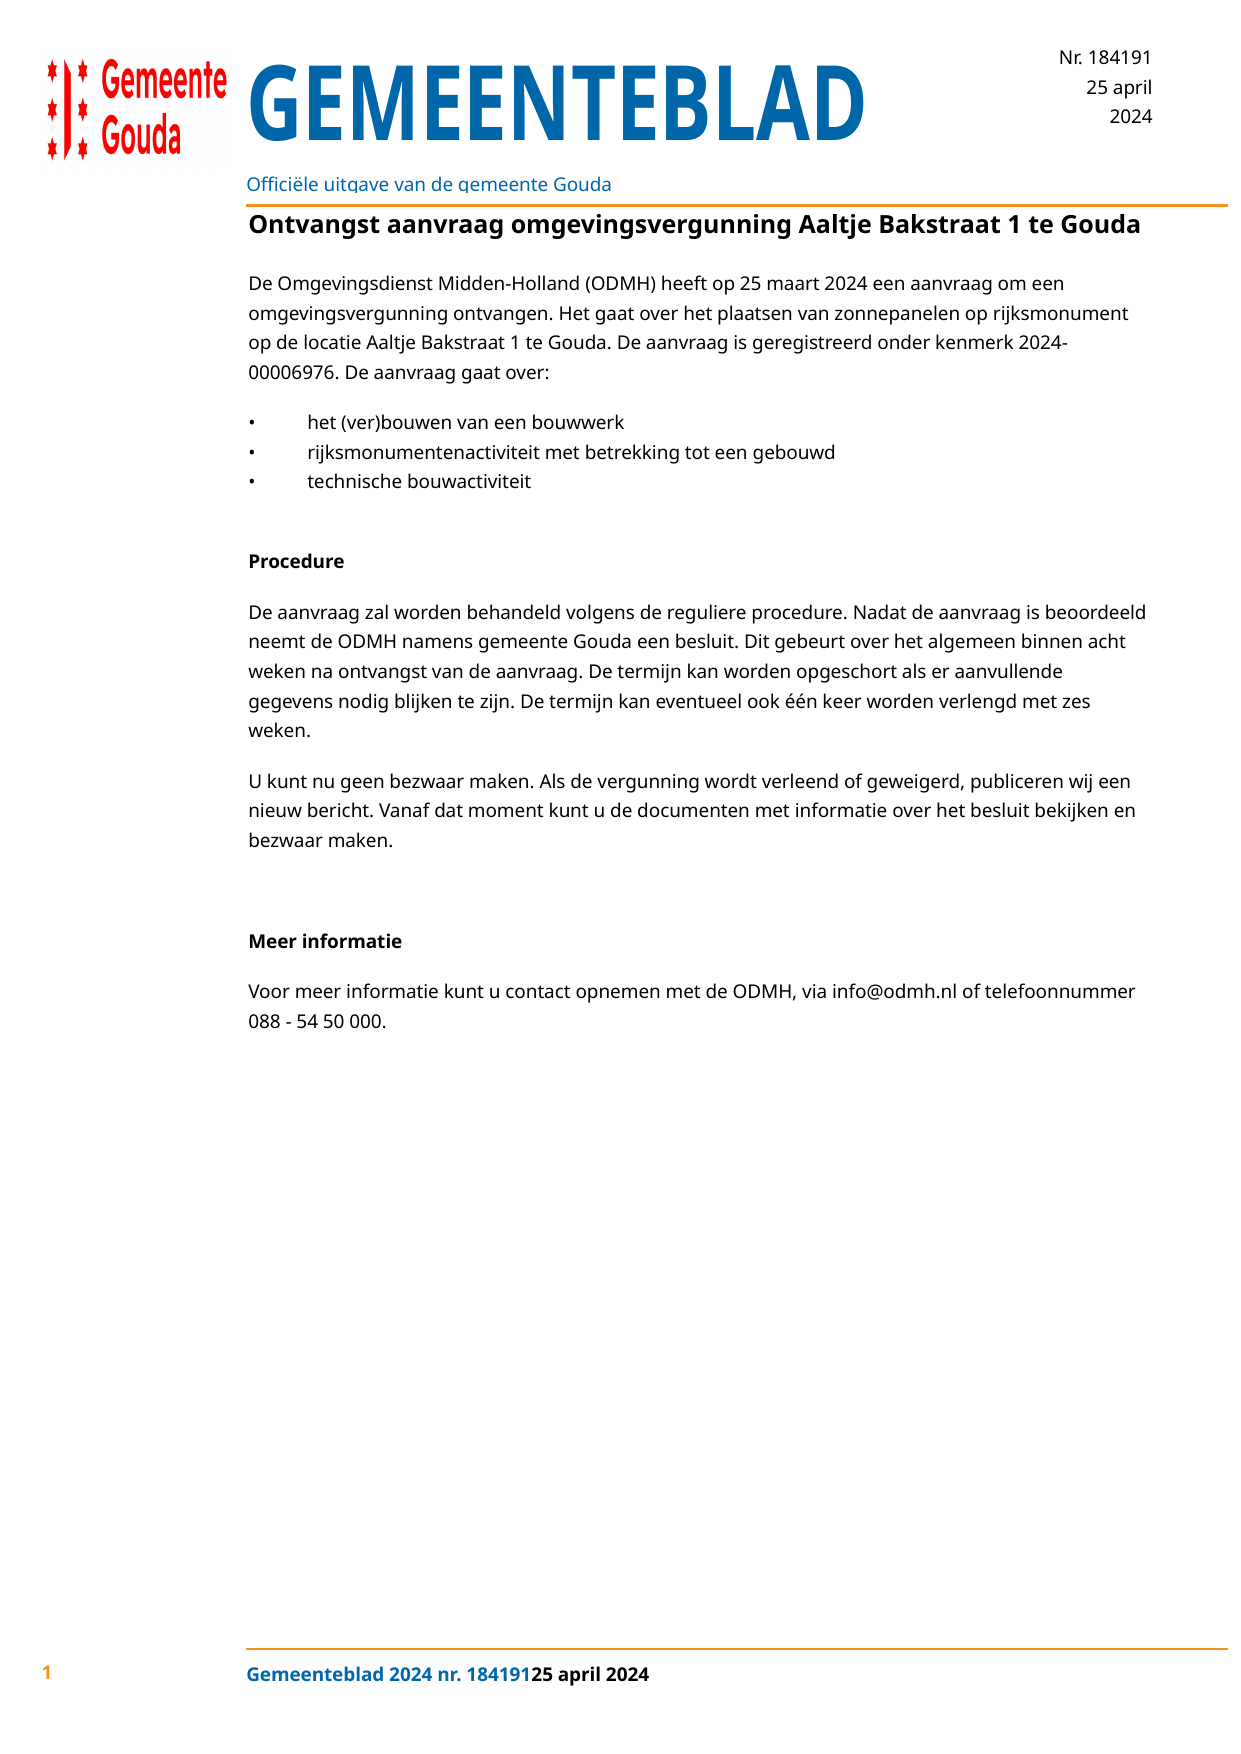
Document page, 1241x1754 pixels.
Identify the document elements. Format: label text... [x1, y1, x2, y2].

text U kunt nu geen bezwaar maken. Als de vergunning wordt verleend of geweigerd, publiceren wij een nieuw bericht. Vanaf dat moment kunt u de documenten met informatie over het besluit bekijken en bezwaar maken. [248, 768, 1152, 853]
picture [41, 47, 231, 172]
text Voor meer informatie kunt u contact opnemen met de ODMH, via info@odmh.nl of telefoonnummer 088 - 54 50 000. [248, 978, 1152, 1033]
text De aanvraag zal worden behandeld volgens de reguliere procedure. Nadat de aanvraag is beoordeeld neemt de ODMH namens gemeente Gouda een besluit. Dit gebeurt over het algemeen binnen acht weken na ontvangst van de aanvraag. De termijn kan worden opgeschort als er aanvullende gegevens nodig blijken te zijn. De termijn kan eventueel ook één keer worden verlengd met zes weken. [248, 599, 1152, 743]
text De Omgevingsdienst Midden-Holland (ODMH) heeft op 25 maart 2024 een aanvraag om een omgevingsvergunning ontvangen. Het gaat over het plaatsen van zonnepanelen op rijksmonument op de locatie Aaltje Bakstraat 1 te Gouda. De aanvraag is geregistreerd onder kenmerk 2024-00006976. De aanvraag gaat over: [248, 270, 1152, 385]
list technische bouwactiviteit [248, 469, 1152, 494]
text Meer informatie [248, 928, 1152, 953]
text Procedure [248, 549, 1152, 574]
list rijksmonumentenactiviteit met betrekking tot een gebouwd [248, 439, 1152, 465]
text Ontvangst aanvraag omgevingsvergunning Aaltje Bakstraat 1 te Gouda [248, 207, 1152, 241]
list het (ver)bouwen van een bouwwerk [248, 409, 1152, 435]
